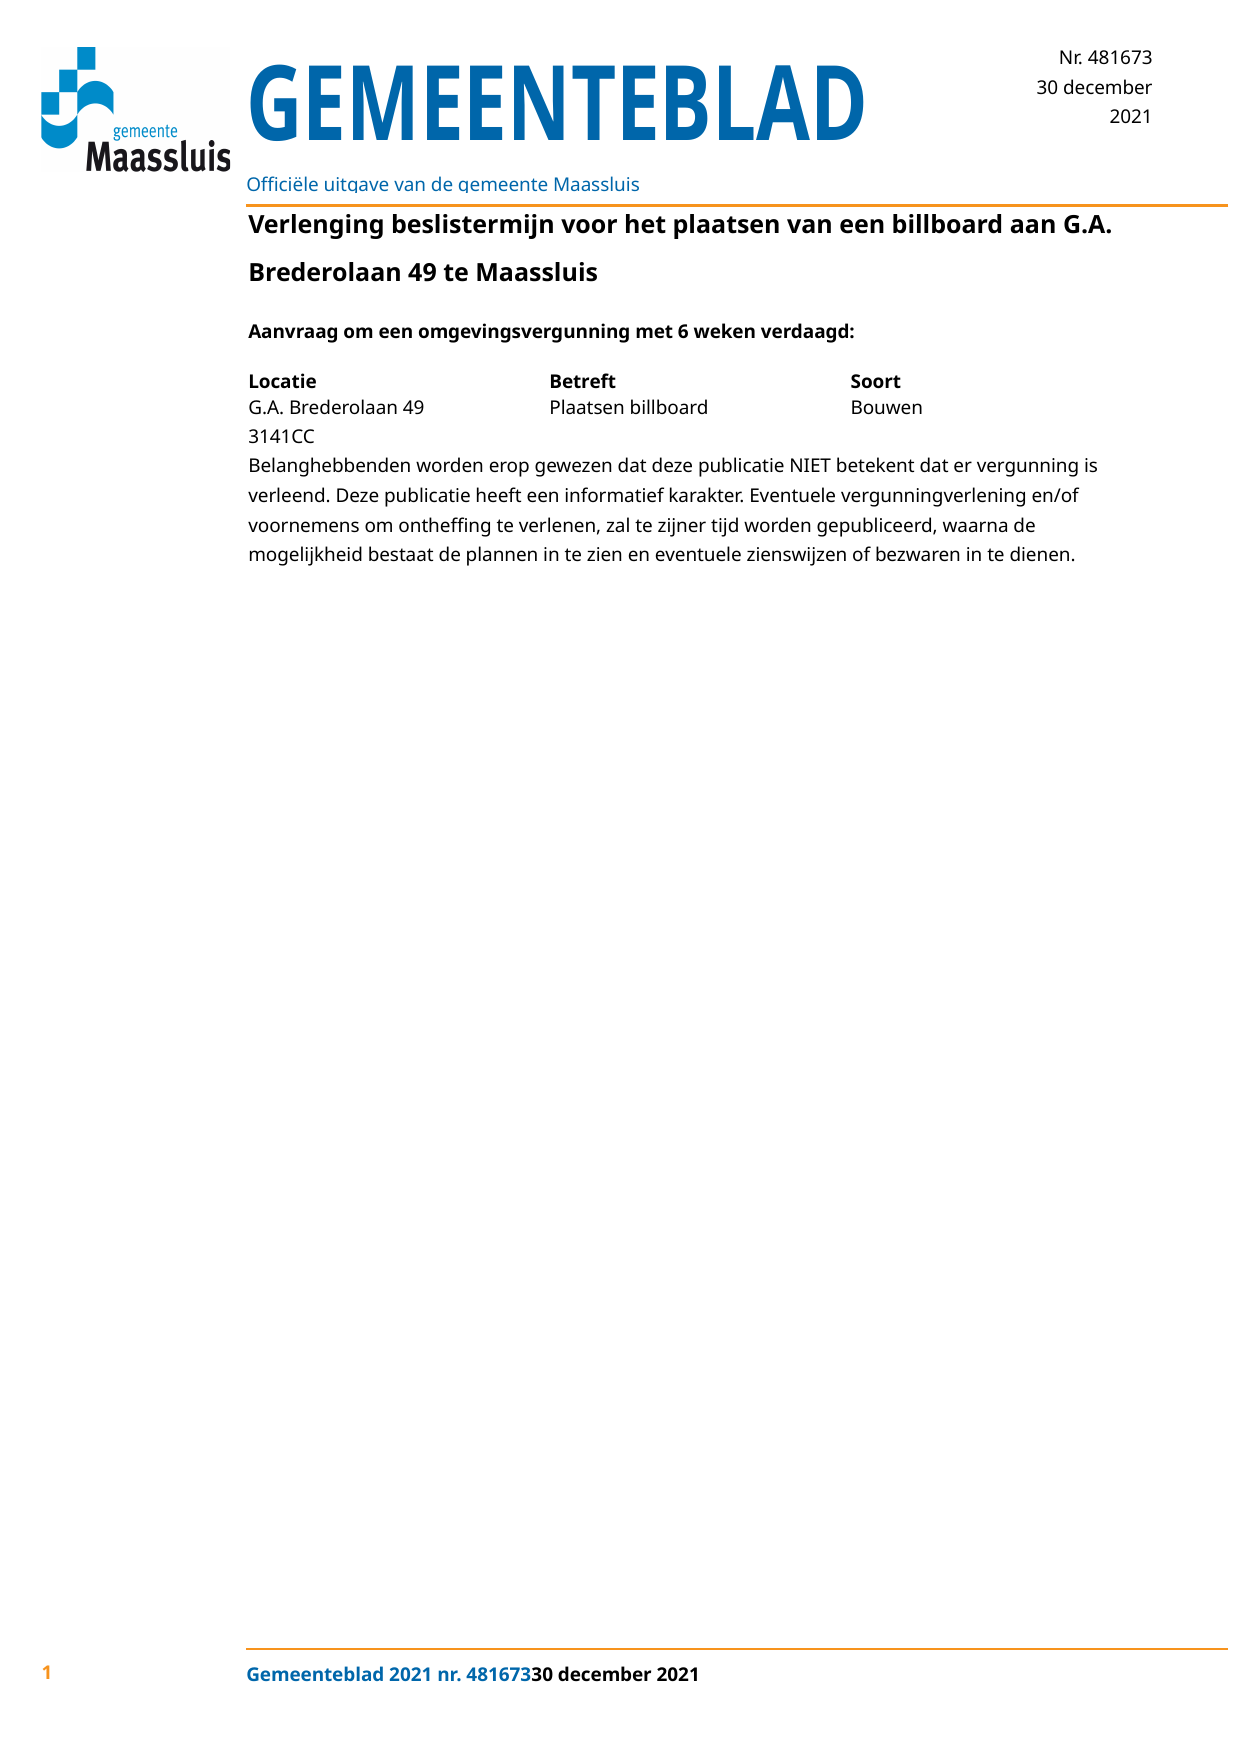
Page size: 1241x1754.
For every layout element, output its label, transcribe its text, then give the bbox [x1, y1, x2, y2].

table_cell G.A. Brederolaan 49 3141CC [248, 394, 549, 449]
picture [41, 47, 77, 92]
table_header Betreft [549, 369, 850, 394]
table_header Soort [850, 369, 1152, 394]
text Aanvraag om een omgevingsvergunning met 6 weken verdaagd: [248, 318, 1152, 344]
table_header Locatie [248, 369, 549, 394]
text Belanghebbenden worden erop gewezen dat deze publicatie NIET betekent dat er vergunning is verleend. Deze publicatie heeft een informatief karakter. Eventuele vergunningverlening en/of voornemens om ontheffing te verlenen, zal te zijner tijd worden gepubliceerd, waarna de mogelijkheid bestaat de plannen in te zien en eventuele zienswijzen of bezwaren in te dienen. [248, 453, 1152, 567]
text Verlenging beslistermijn voor het plaatsen van een billboard aan G.A. Brederolaan 49 te Maassluis [248, 207, 1152, 288]
picture [41, 47, 231, 172]
table_cell Bouwen [850, 394, 1152, 449]
table_cell Plaatsen billboard [549, 394, 850, 449]
